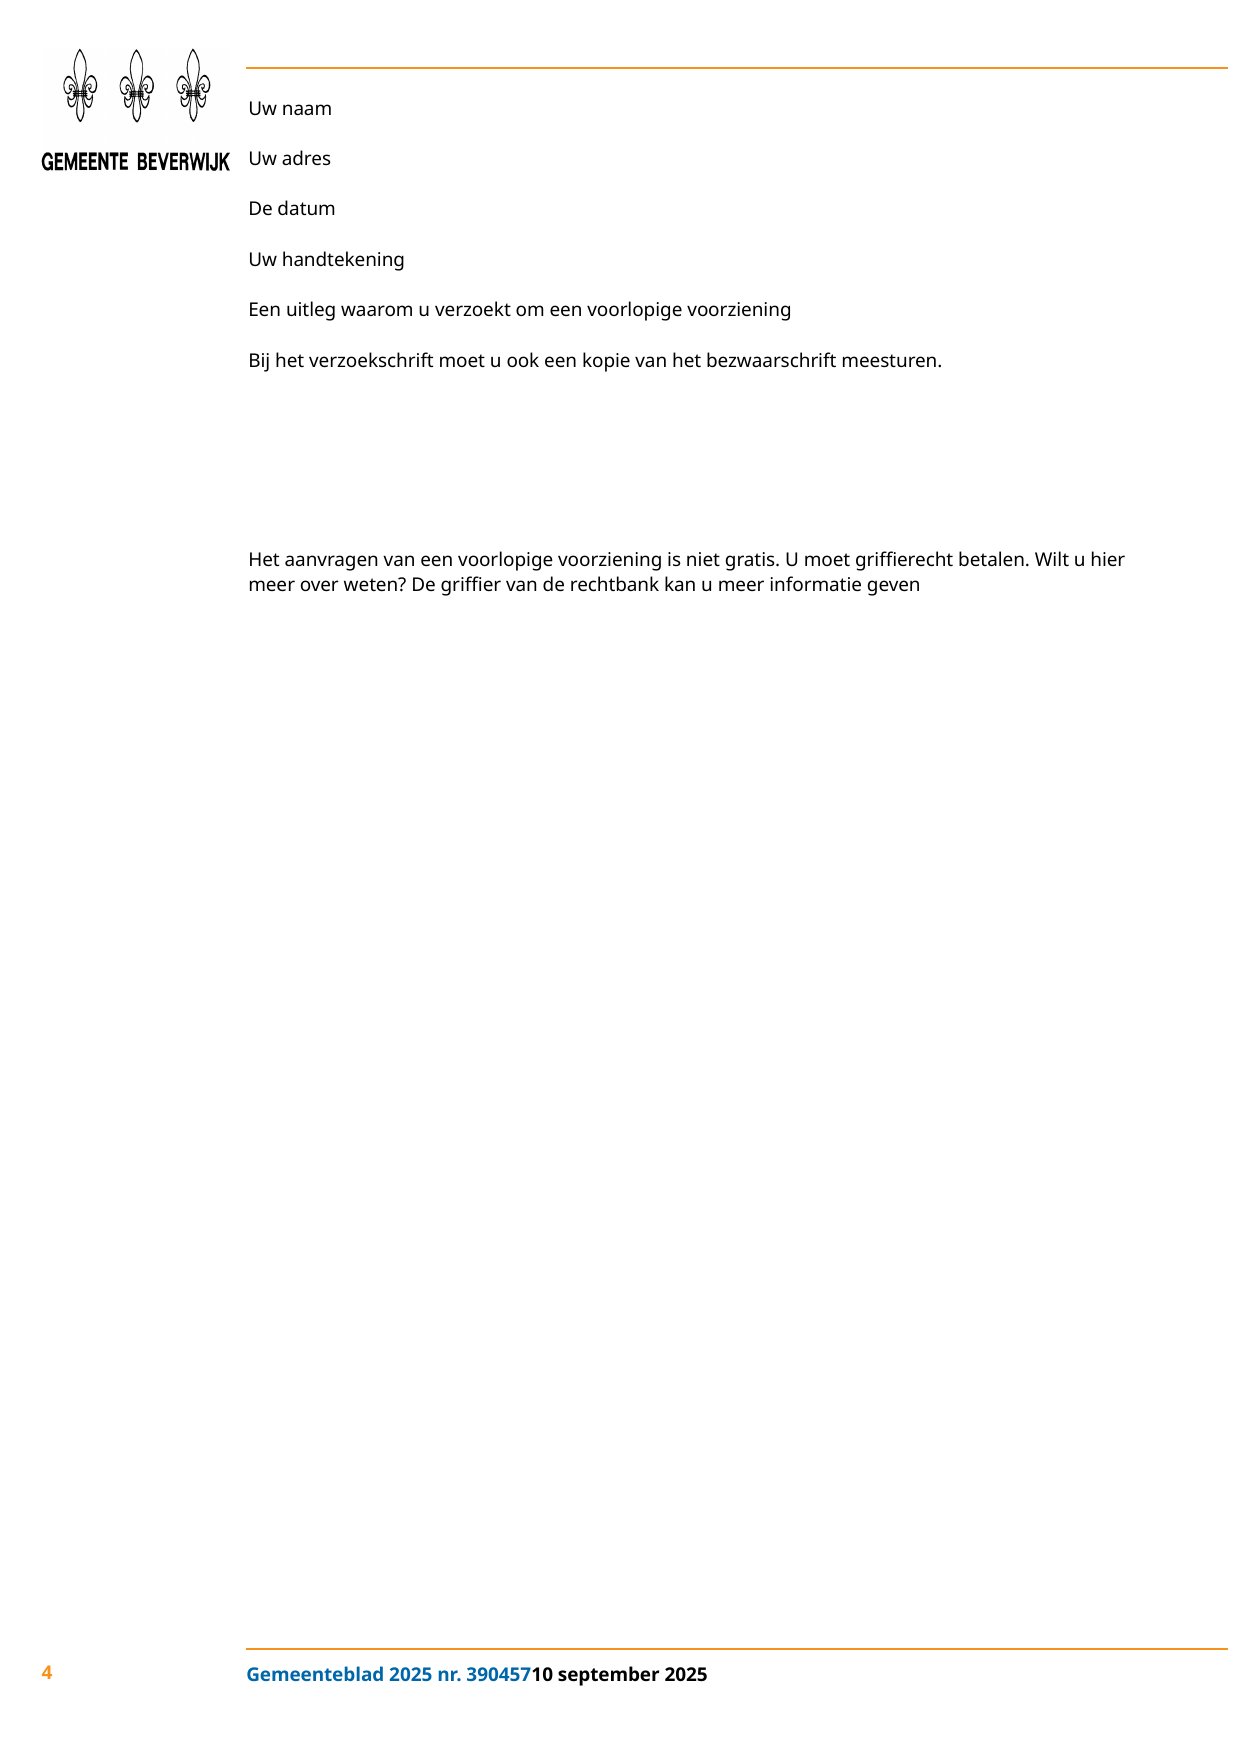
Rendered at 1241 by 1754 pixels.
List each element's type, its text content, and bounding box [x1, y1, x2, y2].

text Uw naam [248, 95, 1152, 121]
text Uw adres [248, 145, 1152, 171]
picture [41, 47, 231, 172]
text De datum [248, 196, 1152, 221]
text Bij het verzoekschrift moet u ook een kopie van het bezwaarschrift meesturen. [248, 347, 1152, 373]
text Het aanvragen van een voorlopige voorziening is niet gratis. U moet griffierecht betalen. Wilt u hier meer over weten? De griffier van de rechtbank kan u meer informatie geven [248, 546, 1152, 597]
text Een uitleg waarom u verzoekt om een voorlopige voorziening [248, 296, 1152, 322]
text Uw handtekening [248, 246, 1152, 272]
